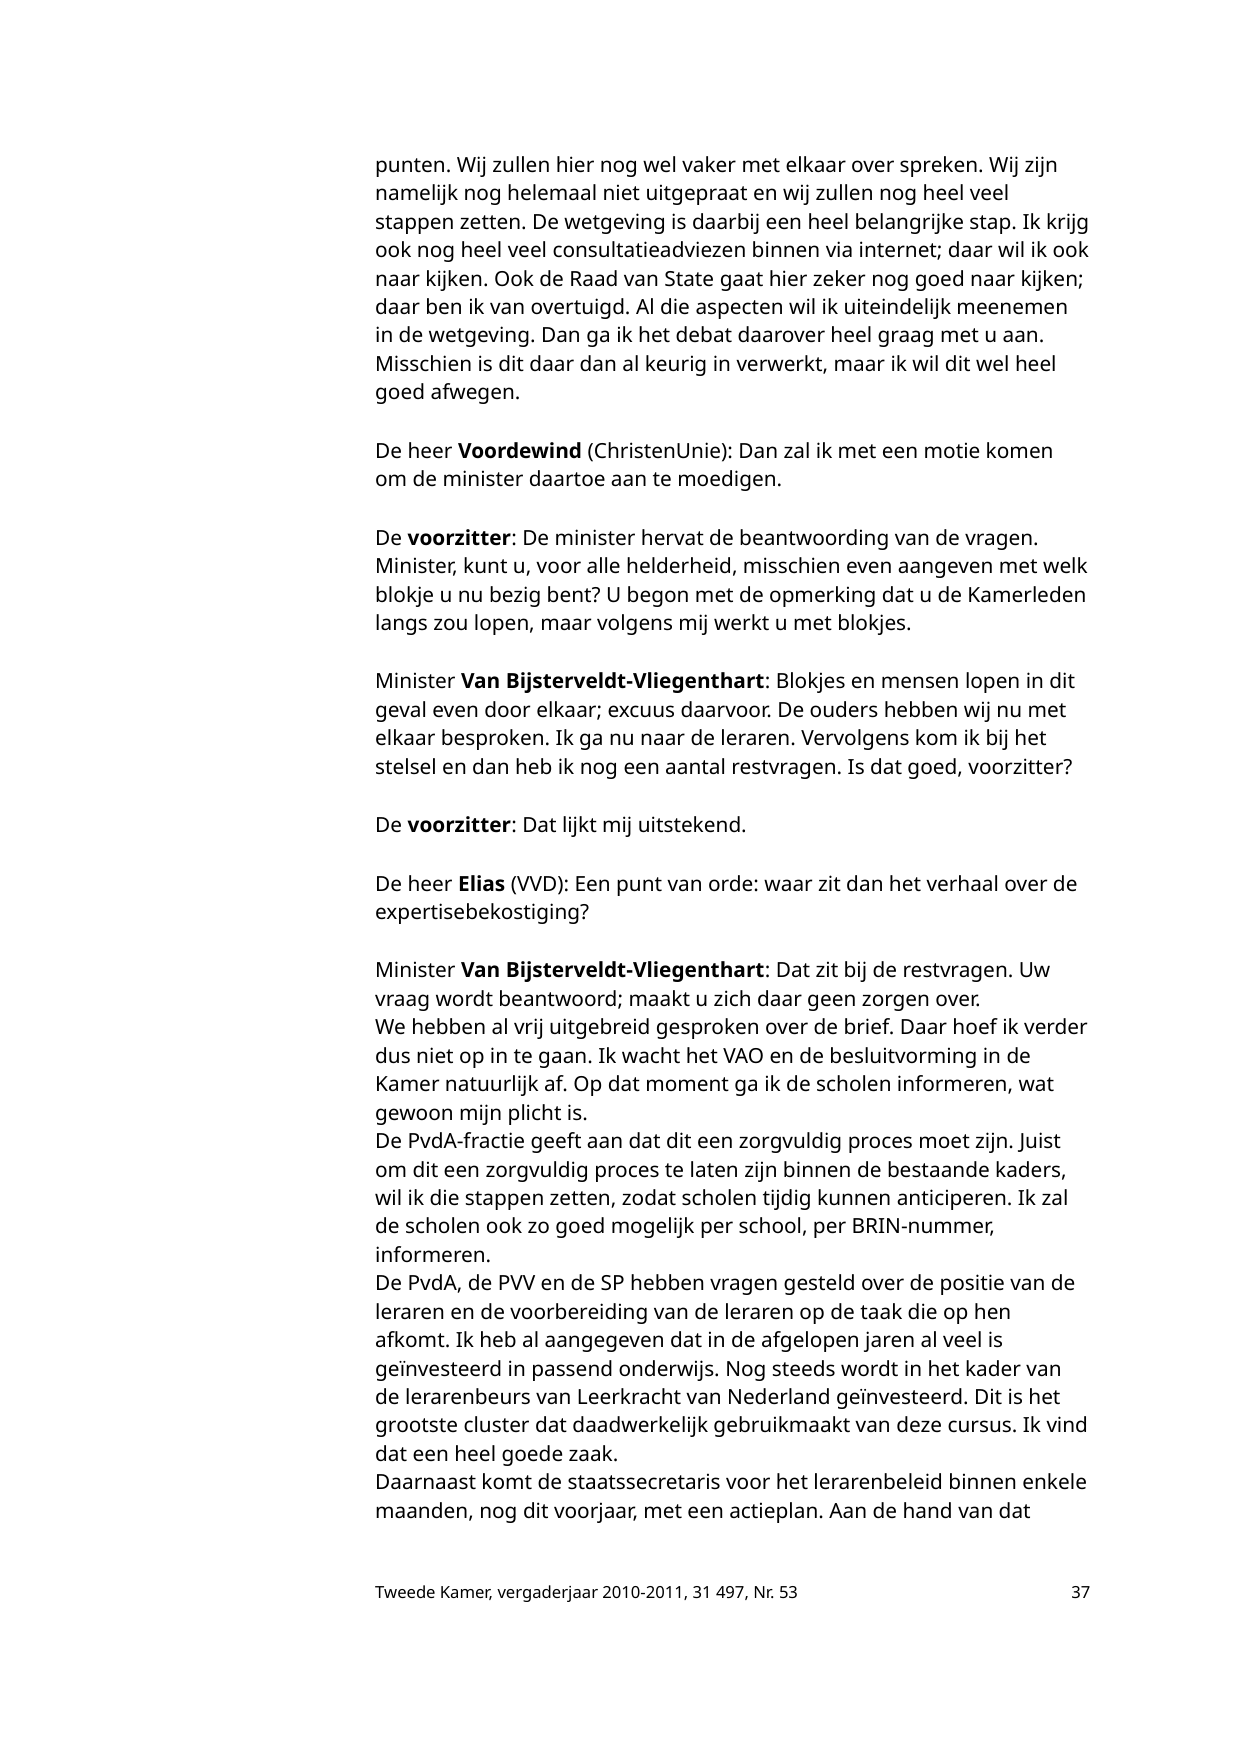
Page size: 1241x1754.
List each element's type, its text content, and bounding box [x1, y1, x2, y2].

text We hebben al vrij uitgebreid gesproken over de brief. Daar hoef ik verder dus niet op in te gaan. Ik wacht het VAO en de besluitvorming in de Kamer natuurlijk af. Op dat moment ga ik de scholen informeren, wat gewoon mijn plicht is. [375, 1012, 1090, 1126]
text De voorzitter: Dat lijkt mij uitstekend. [375, 810, 1090, 839]
text Minister Van Bijsterveldt-Vliegenthart: Dat zit bij de restvragen. Uw vraag wordt beantwoord; maakt u zich daar geen zorgen over. [375, 956, 1090, 1012]
text De heer Voordewind (ChristenUnie): Dan zal ik met een motie komen om de minister daartoe aan te moedigen. [375, 436, 1090, 493]
text De heer Elias (VVD): Een punt van orde: waar zit dan het verhaal over de expertisebekostiging? [375, 869, 1090, 926]
text Minister Van Bijsterveldt-Vliegenthart: Blokjes en mensen lopen in dit geval even door elkaar; excuus daarvoor. De ouders hebben wij nu met elkaar besproken. Ik ga nu naar de leraren. Vervolgens kom ik bij het stelsel en dan heb ik nog een aantal restvragen. Is dat goed, voorzitter? [375, 667, 1090, 780]
text De PvdA-fractie geeft aan dat dit een zorgvuldig proces moet zijn. Juist om dit een zorgvuldig proces te laten zijn binnen de bestaande kaders, wil ik die stappen zetten, zodat scholen tijdig kunnen anticiperen. Ik zal de scholen ook zo goed mogelijk per school, per BRIN-nummer, informeren. [375, 1126, 1090, 1268]
text Daarnaast komt de staatssecretaris voor het lerarenbeleid binnen enkele maanden, nog dit voorjaar, met een actieplan. Aan de hand van dat [375, 1467, 1090, 1524]
text De voorzitter: De minister hervat de beantwoording van de vragen. Minister, kunt u, voor alle helderheid, misschien even aangeven met welk blokje u nu bezig bent? U begon met de opmerking dat u de Kamerleden langs zou lopen, maar volgens mij werkt u met blokjes. [375, 523, 1090, 637]
text punten. Wij zullen hier nog wel vaker met elkaar over spreken. Wij zijn namelijk nog helemaal niet uitgepraat en wij zullen nog heel veel stappen zetten. De wetgeving is daarbij een heel belangrijke stap. Ik krijg ook nog heel veel consultatieadviezen binnen via internet; daar wil ik ook naar kijken. Ook de Raad van State gaat hier zeker nog goed naar kijken; daar ben ik van overtuigd. Al die aspecten wil ik uiteindelijk meenemen in de wetgeving. Dan ga ik het debat daarover heel graag met u aan. Misschien is dit daar dan al keurig in verwerkt, maar ik wil dit wel heel goed afwegen. [375, 150, 1090, 406]
text De PvdA, de PVV en de SP hebben vragen gesteld over de positie van de leraren en de voorbereiding van de leraren op de taak die op hen afkomt. Ik heb al aangegeven dat in de afgelopen jaren al veel is geïnvesteerd in passend onderwijs. Nog steeds wordt in het kader van de lerarenbeurs van Leerkracht van Nederland geïnvesteerd. Dit is het grootste cluster dat daadwerkelijk gebruikmaakt van deze cursus. Ik vind dat een heel goede zaak. [375, 1268, 1090, 1467]
